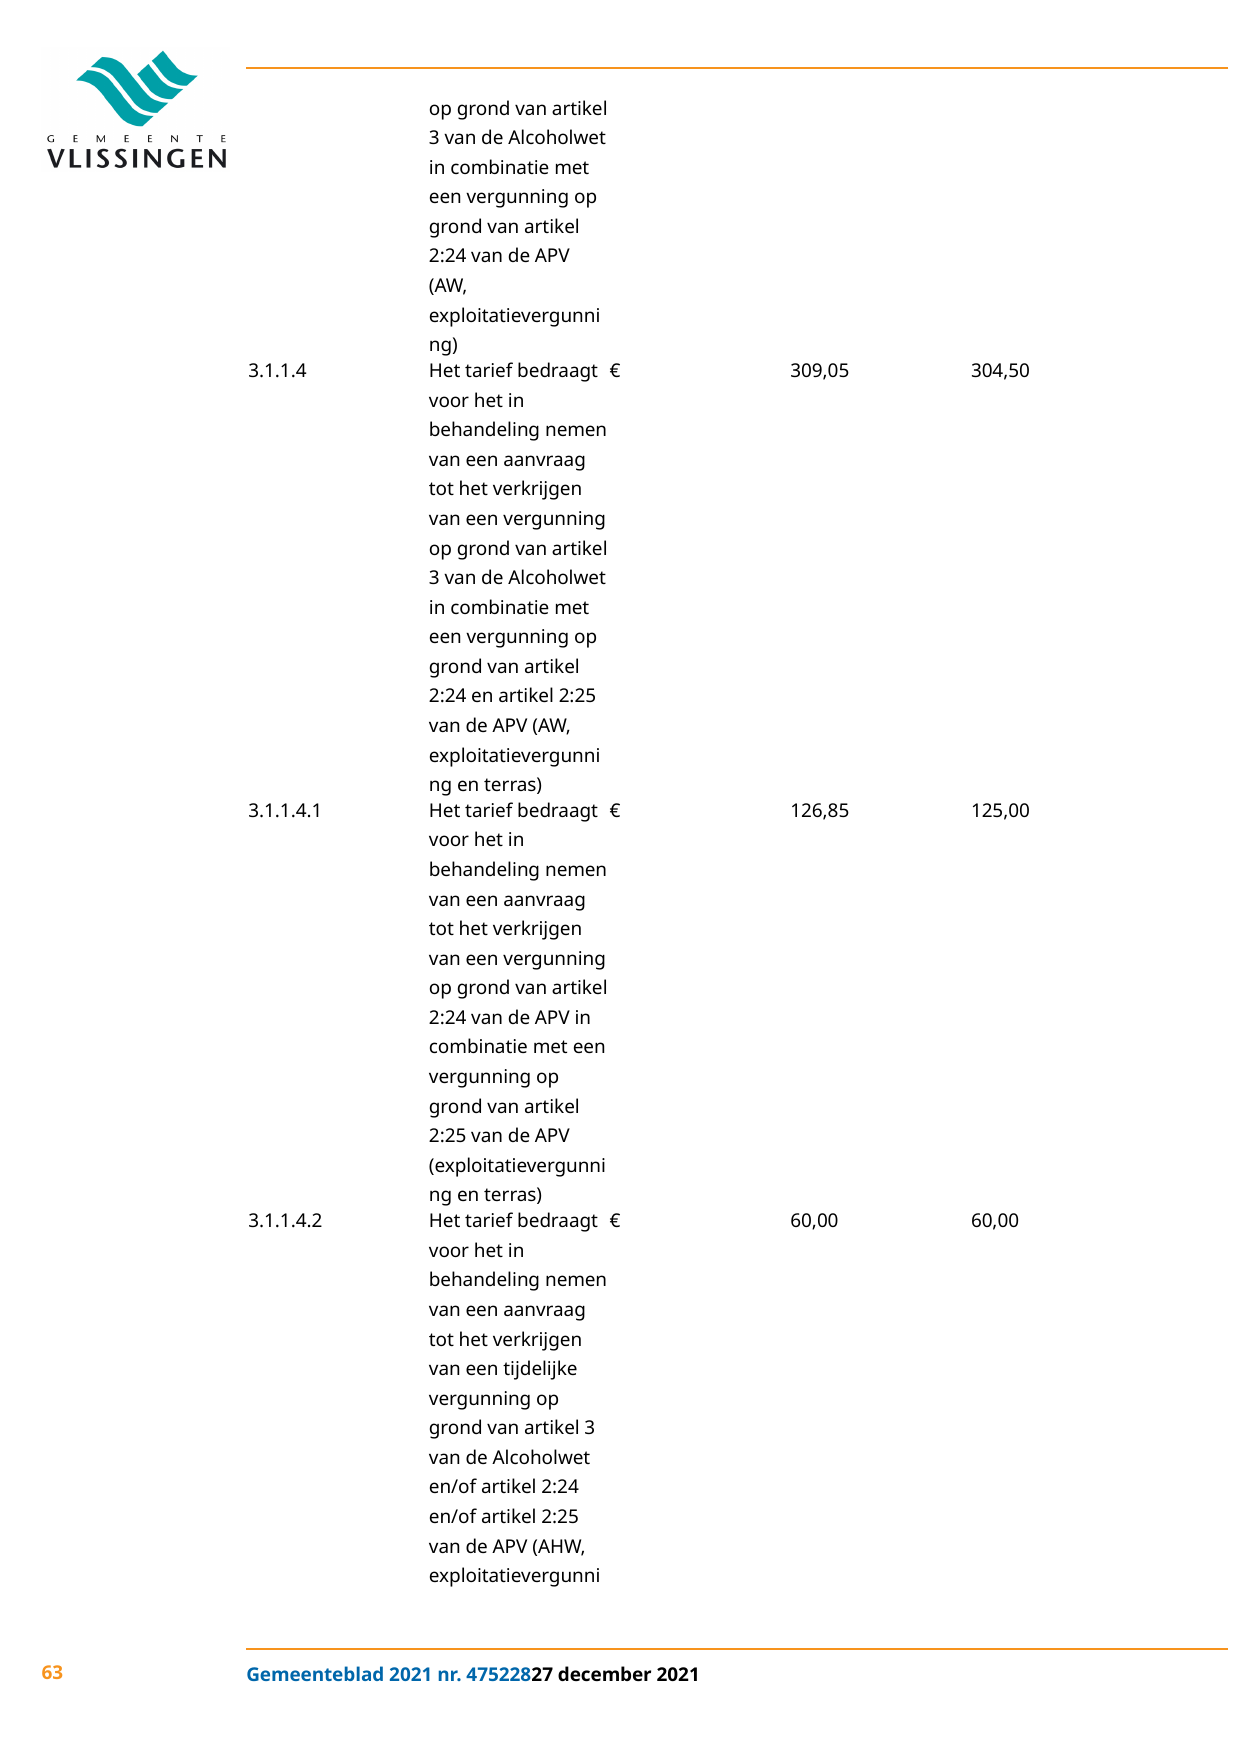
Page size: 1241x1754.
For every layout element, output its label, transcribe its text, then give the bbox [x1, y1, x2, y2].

table_cell Het tarief bedraagt voor het in behandeling nemen van een aanvraag tot het verkrijgen van een tijdelijke vergunning op grond van artikel 3 van de Alcoholwet en/of artikel 2:24 en/of artikel 2:25 van de APV (AHW, exploitatievergunni [429, 1208, 609, 1588]
table_cell € [609, 357, 790, 797]
table_cell 60,00 [790, 1208, 971, 1588]
table_cell 126,85 [790, 797, 971, 1207]
table_cell [971, 95, 1152, 357]
table_cell € [609, 1208, 790, 1588]
table_cell Het tarief bedraagt voor het in behandeling nemen van een aanvraag tot het verkrijgen van een vergunning op grond van artikel 3 van de Alcoholwet in combinatie met een vergunning op grond van artikel 2:24 en artikel 2:25 van de APV (AW, exploitatievergunning en terras) [429, 357, 609, 797]
table_cell [248, 95, 429, 357]
table_cell 3.1.1.4.2 [248, 1208, 429, 1588]
table_cell 125,00 [971, 797, 1152, 1207]
table_cell 60,00 [971, 1208, 1152, 1588]
table_cell 3.1.1.4 [248, 357, 429, 797]
table_cell 304,50 [971, 357, 1152, 797]
table_cell 309,05 [790, 357, 971, 797]
table_cell op grond van artikel 3 van de Alcoholwet in combinatie met een vergunning op grond van artikel 2:24 van de APV (AW, exploitatievergunning) [429, 95, 609, 357]
table_cell 3.1.1.4.1 [248, 797, 429, 1207]
table_cell [790, 95, 971, 357]
table_cell [609, 95, 790, 357]
table_cell € [609, 797, 790, 1207]
picture [41, 47, 231, 172]
table_cell Het tarief bedraagt voor het in behandeling nemen van een aanvraag tot het verkrijgen van een vergunning op grond van artikel 2:24 van de APV in combinatie met een vergunning op grond van artikel 2:25 van de APV (exploitatievergunning en terras) [429, 797, 609, 1207]
